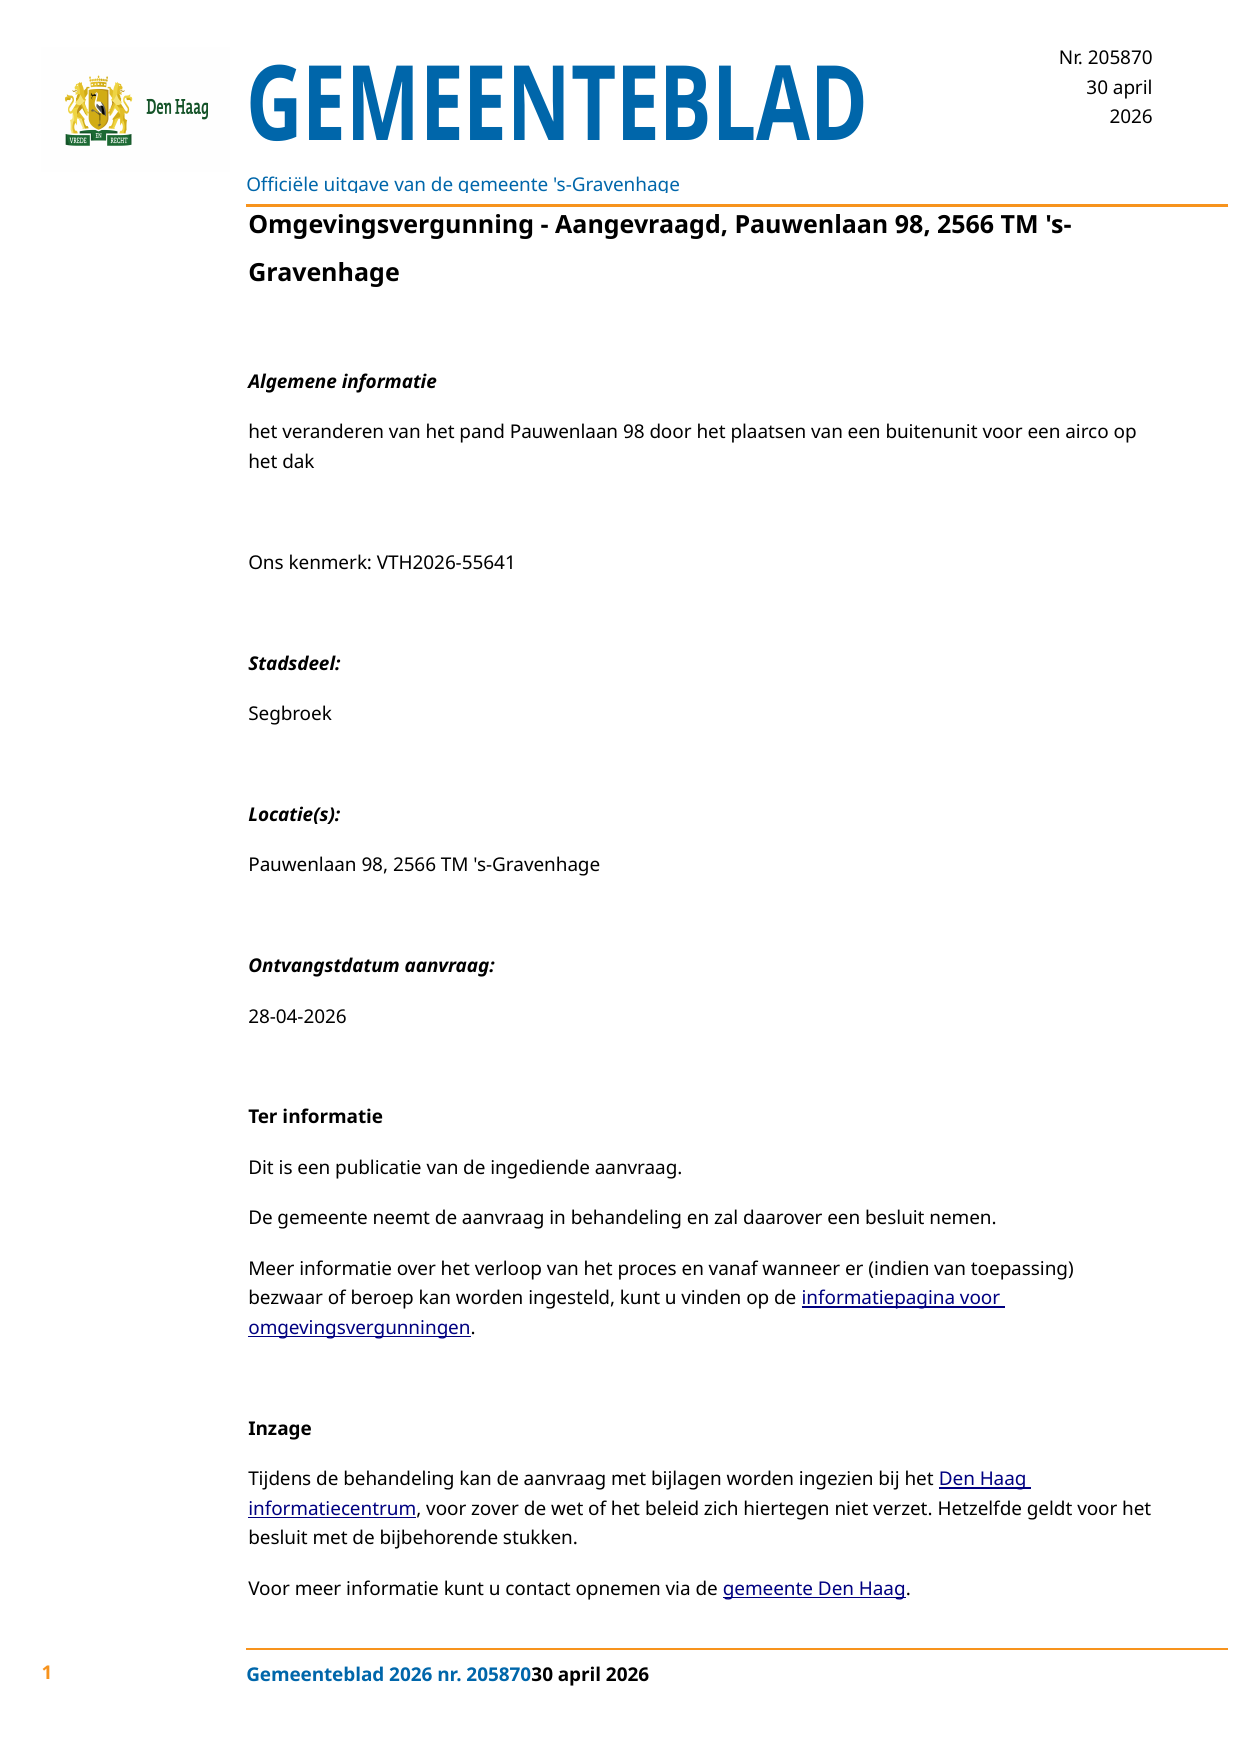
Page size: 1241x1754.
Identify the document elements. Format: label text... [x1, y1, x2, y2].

text 28-04-2026 [248, 1003, 1152, 1029]
text Segbroek [248, 700, 1152, 726]
text Meer informatie over het verloop van het proces en vanaf wanneer er (indien van toepassing) bezwaar of beroep kan worden ingesteld, kunt u vinden op de informatiepagina voor omgevingsvergunningen. [248, 1255, 1152, 1340]
text Tijdens de behandeling kan de aanvraag met bijlagen worden ingezien bij het Den Haag informatiecentrum, voor zover de wet of het beleid zich hiertegen niet verzet. Hetzelfde geldt voor het besluit met de bijbehorende stukken. [248, 1465, 1152, 1550]
text Voor meer informatie kunt u contact opnemen via de gemeente Den Haag. [248, 1575, 1152, 1601]
text Locatie(s): [248, 801, 1152, 827]
text Ons kenmerk: VTH2026-55641 [248, 549, 1152, 575]
text De gemeente neemt de aanvraag in behandeling en zal daarover een besluit nemen. [248, 1204, 1152, 1230]
text Pauwenlaan 98, 2566 TM 's-Gravenhage [248, 852, 1152, 877]
picture [41, 47, 231, 172]
text Ontvangstdatum aanvraag: [248, 952, 1152, 978]
text Algemene informatie [248, 368, 1152, 394]
text Stadsdeel: [248, 650, 1152, 676]
text Dit is een publicatie van de ingediende aanvraag. [248, 1154, 1152, 1180]
text Omgevingsvergunning - Aangevraagd, Pauwenlaan 98, 2566 TM 's-Gravenhage [248, 207, 1152, 288]
text Ter informatie [248, 1104, 1152, 1129]
text het veranderen van het pand Pauwenlaan 98 door het plaatsen van een buitenunit voor een airco op het dak [248, 419, 1152, 474]
text Inzage [248, 1415, 1152, 1441]
